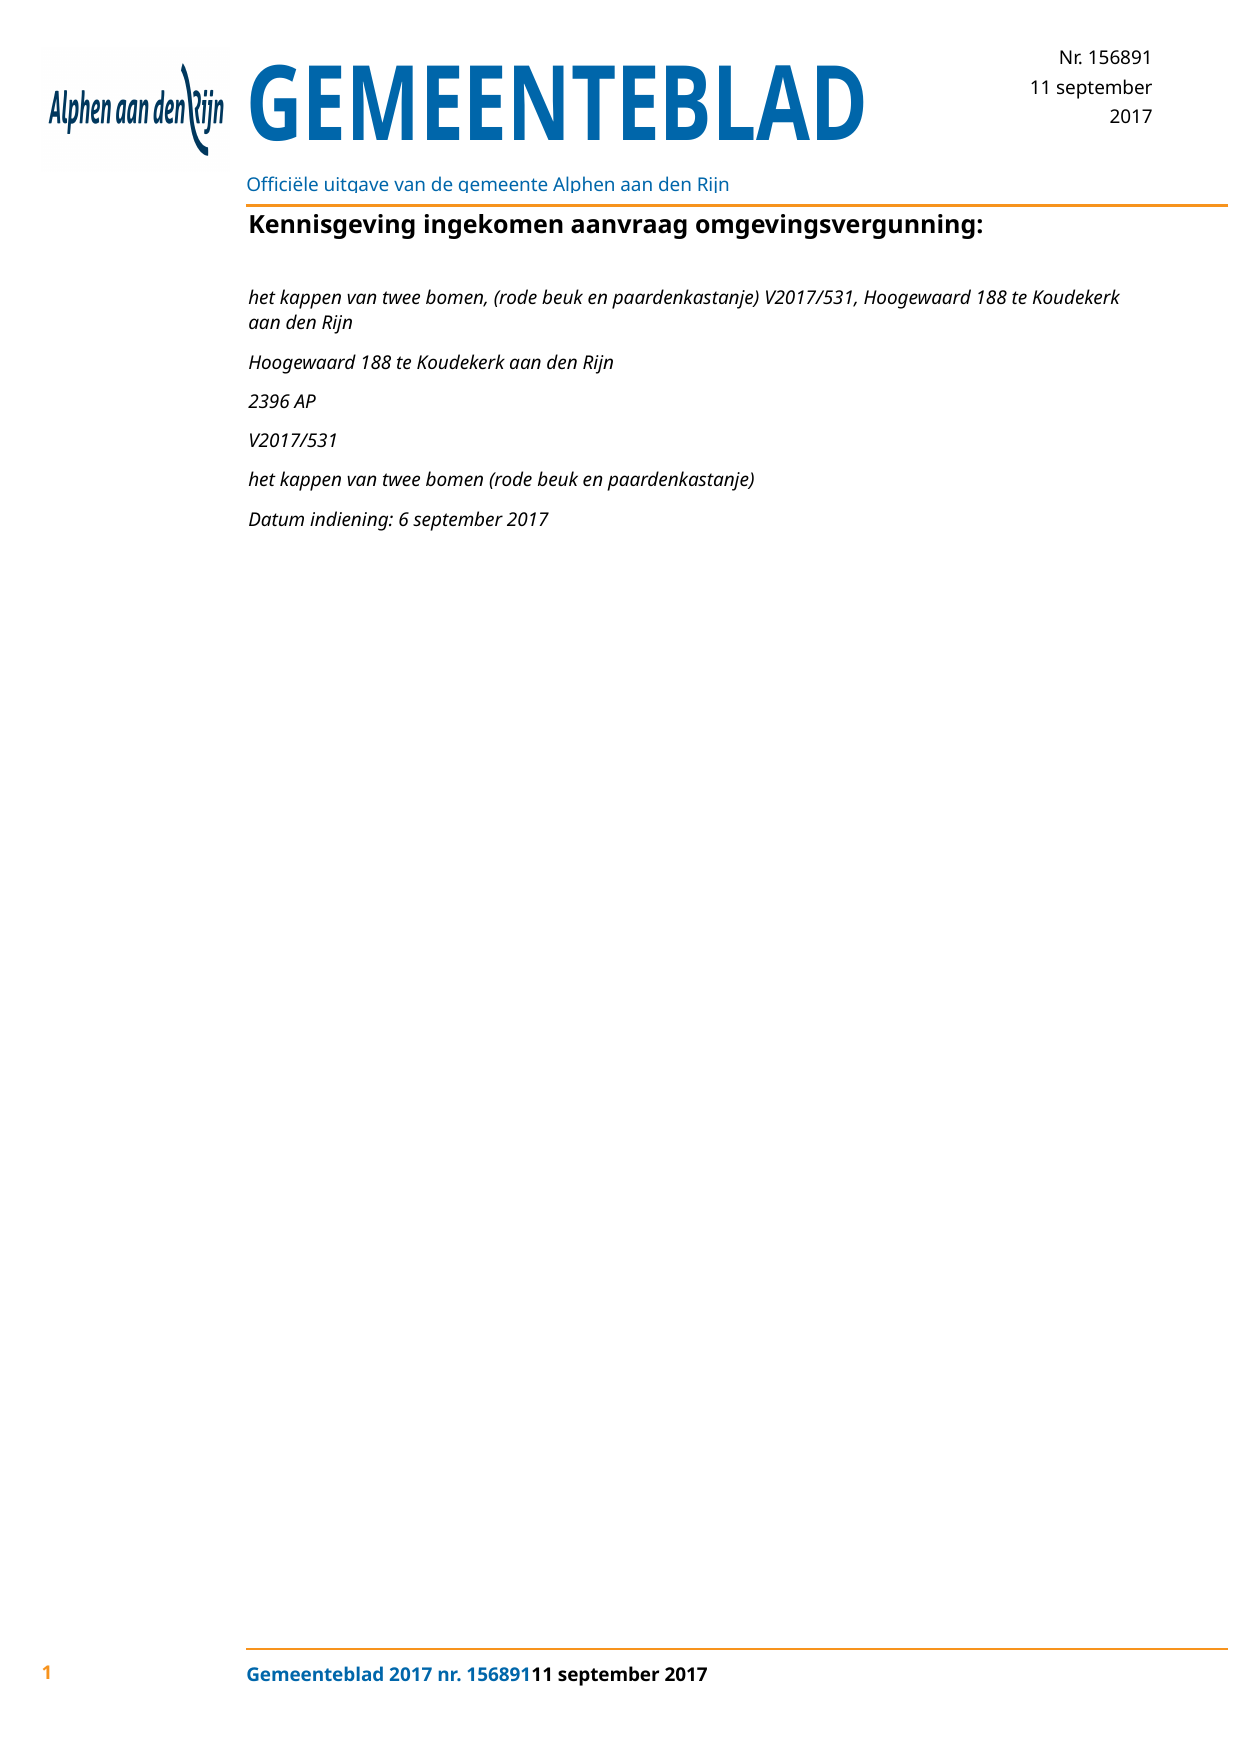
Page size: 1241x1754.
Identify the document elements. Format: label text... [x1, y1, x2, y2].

text Datum indiening: 6 september 2017 [248, 506, 1152, 532]
text V2017/531 [248, 427, 1152, 453]
text Hoogewaard 188 te Koudekerk aan den Rijn [248, 349, 1152, 374]
text het kappen van twee bomen (rode beuk en paardenkastanje) [248, 467, 1152, 492]
picture [41, 47, 231, 172]
text Kennisgeving ingekomen aanvraag omgevingsvergunning: [248, 207, 1152, 241]
text het kappen van twee bomen, (rode beuk en paardenkastanje) V2017/531, Hoogewaard 188 te Koudekerk aan den Rijn [248, 284, 1152, 335]
text 2396 AP [248, 388, 1152, 414]
